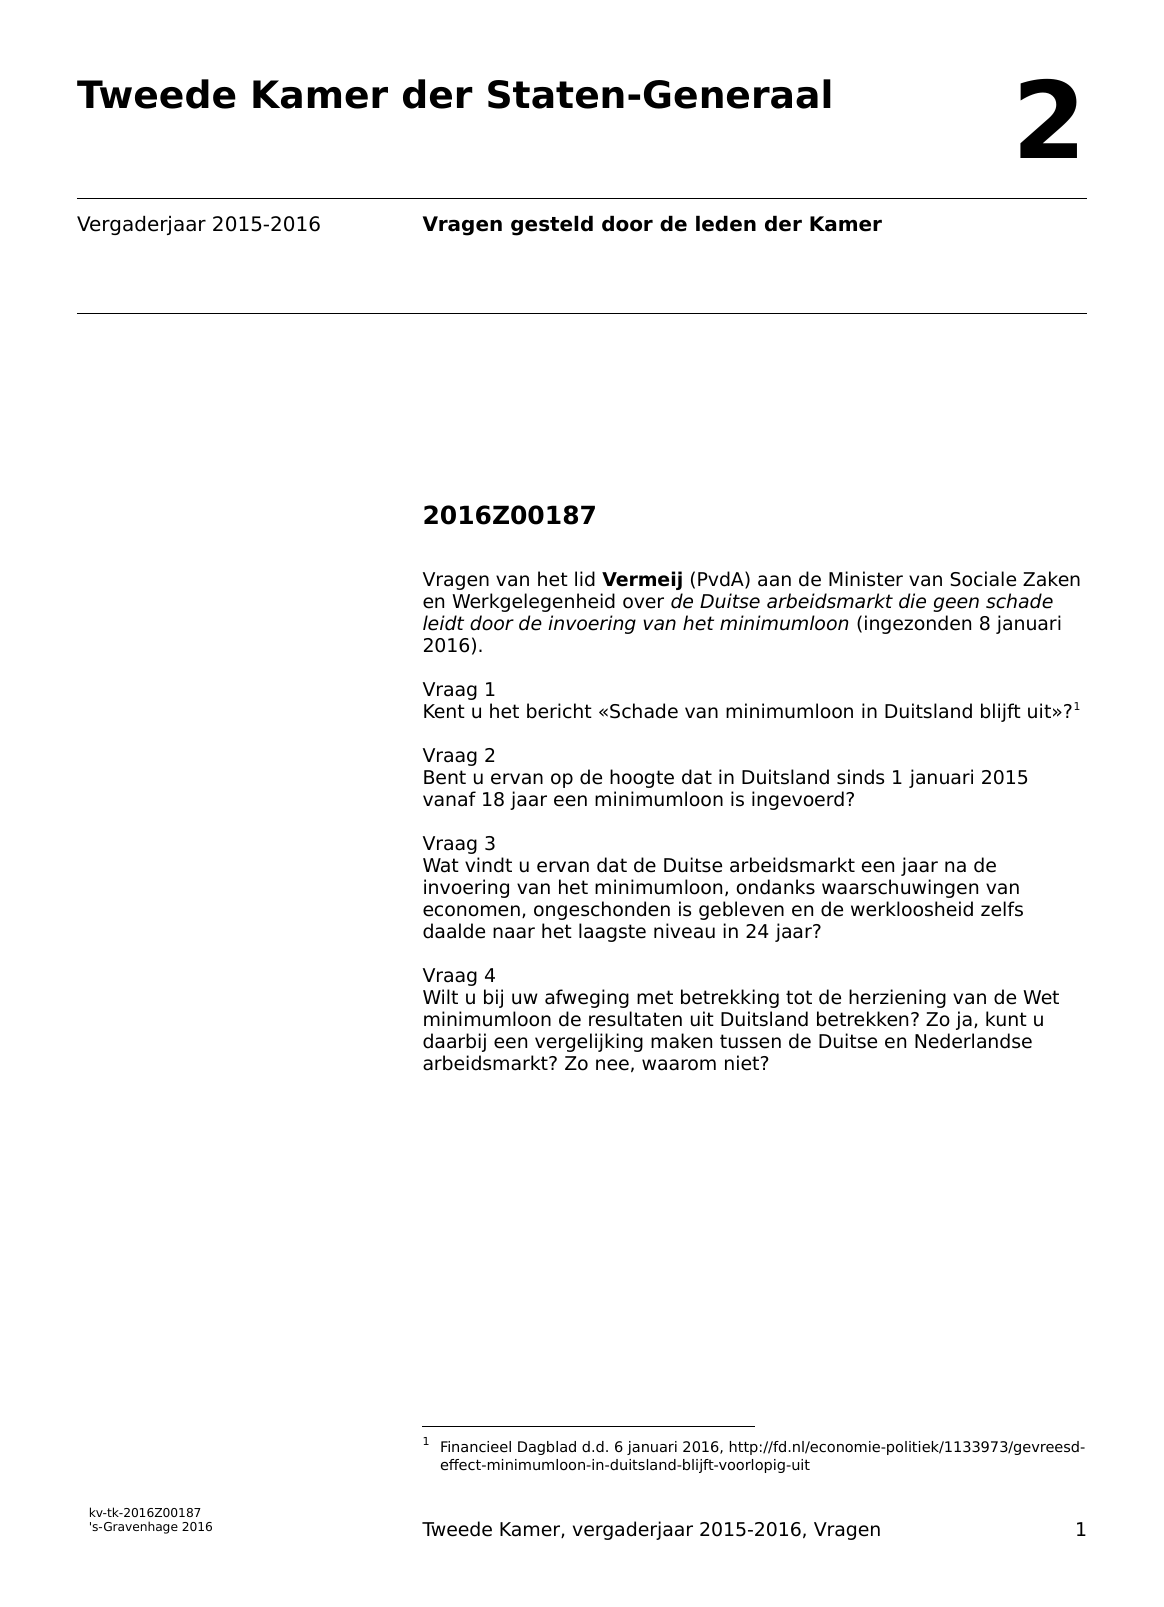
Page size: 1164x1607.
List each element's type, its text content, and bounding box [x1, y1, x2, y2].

text Vraag 1 [422, 679, 1087, 701]
text Kent u het bericht «Schade van minimumloon in Duitsland blijft uit»? [422, 701, 1087, 723]
text 's-Gravenhage 2016 [88, 1520, 323, 1534]
text kv-tk-2016Z00187 [88, 1506, 323, 1520]
text Vraag 4 [422, 965, 1087, 987]
table_header 2 [886, 59, 1087, 198]
table_cell Vragen gesteld door de leden der Kamer [422, 199, 1087, 313]
text Wilt u bij uw afweging met betrekking tot de herziening van de Wet minimumloon de resultaten uit Duitsland betrekken? Zo ja, kunt u daarbij een vergelijking maken tussen de Duitse en Nederlandse arbeidsmarkt? Zo nee, waarom niet? [422, 987, 1087, 1075]
text Wat vindt u ervan dat de Duitse arbeidsmarkt een jaar na de invoering van het minimumloon, ondanks waarschuwingen van economen, ongeschonden is gebleven en de werkloosheid zelfs daalde naar het laagste niveau in 24 jaar? [422, 855, 1087, 943]
text Vragen van het lid Vermeij (PvdA) aan de Minister van Sociale Zaken en Werkgelegenheid over de Duitse arbeidsmarkt die geen schade leidt door de invoering van het minimumloon (ingezonden 8 januari 2016). [422, 569, 1087, 657]
text Vraag 3 [422, 833, 1087, 855]
table_header Tweede Kamer der Staten-Generaal [77, 59, 886, 198]
text Financieel Dagblad d.d. 6 januari 2016, http://fd.nl/economie-politiek/1133973/gevreesd-effect-minimumloon-in-duitsland-blijft-voorlopig-uit [422, 1435, 1087, 1474]
text Bent u ervan op de hoogte dat in Duitsland sinds 1 januari 2015 vanaf 18 jaar een minimumloon is ingevoerd? [422, 767, 1087, 811]
text 2016Z00187 [422, 501, 1087, 531]
table_cell Vergaderjaar 2015-2016 [77, 199, 422, 313]
text Vraag 2 [422, 745, 1087, 767]
